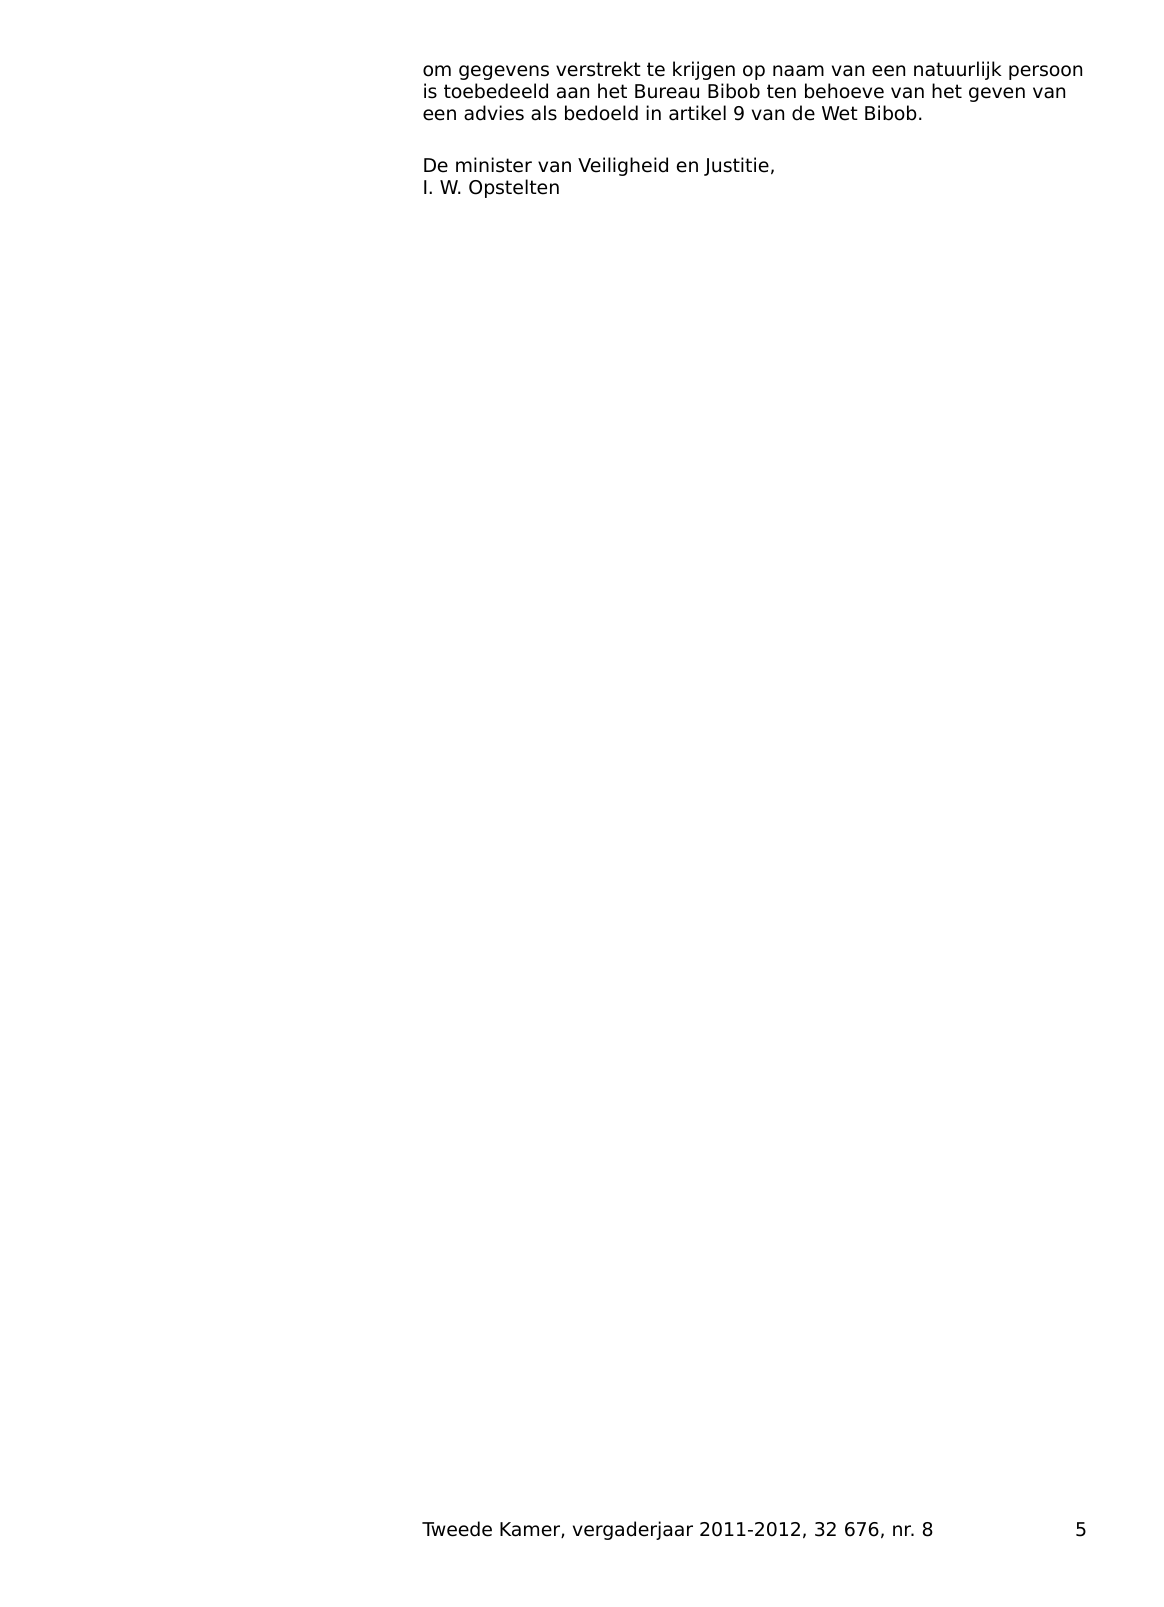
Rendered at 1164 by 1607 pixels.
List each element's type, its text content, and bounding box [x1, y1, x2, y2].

text De minister van Veiligheid en Justitie, I. W. Opstelten [422, 155, 1087, 199]
text om gegevens verstrekt te krijgen op naam van een natuurlijk persoon is toebedeeld aan het Bureau Bibob ten behoeve van het geven van een advies als bedoeld in artikel 9 van de Wet Bibob. [422, 59, 1087, 125]
